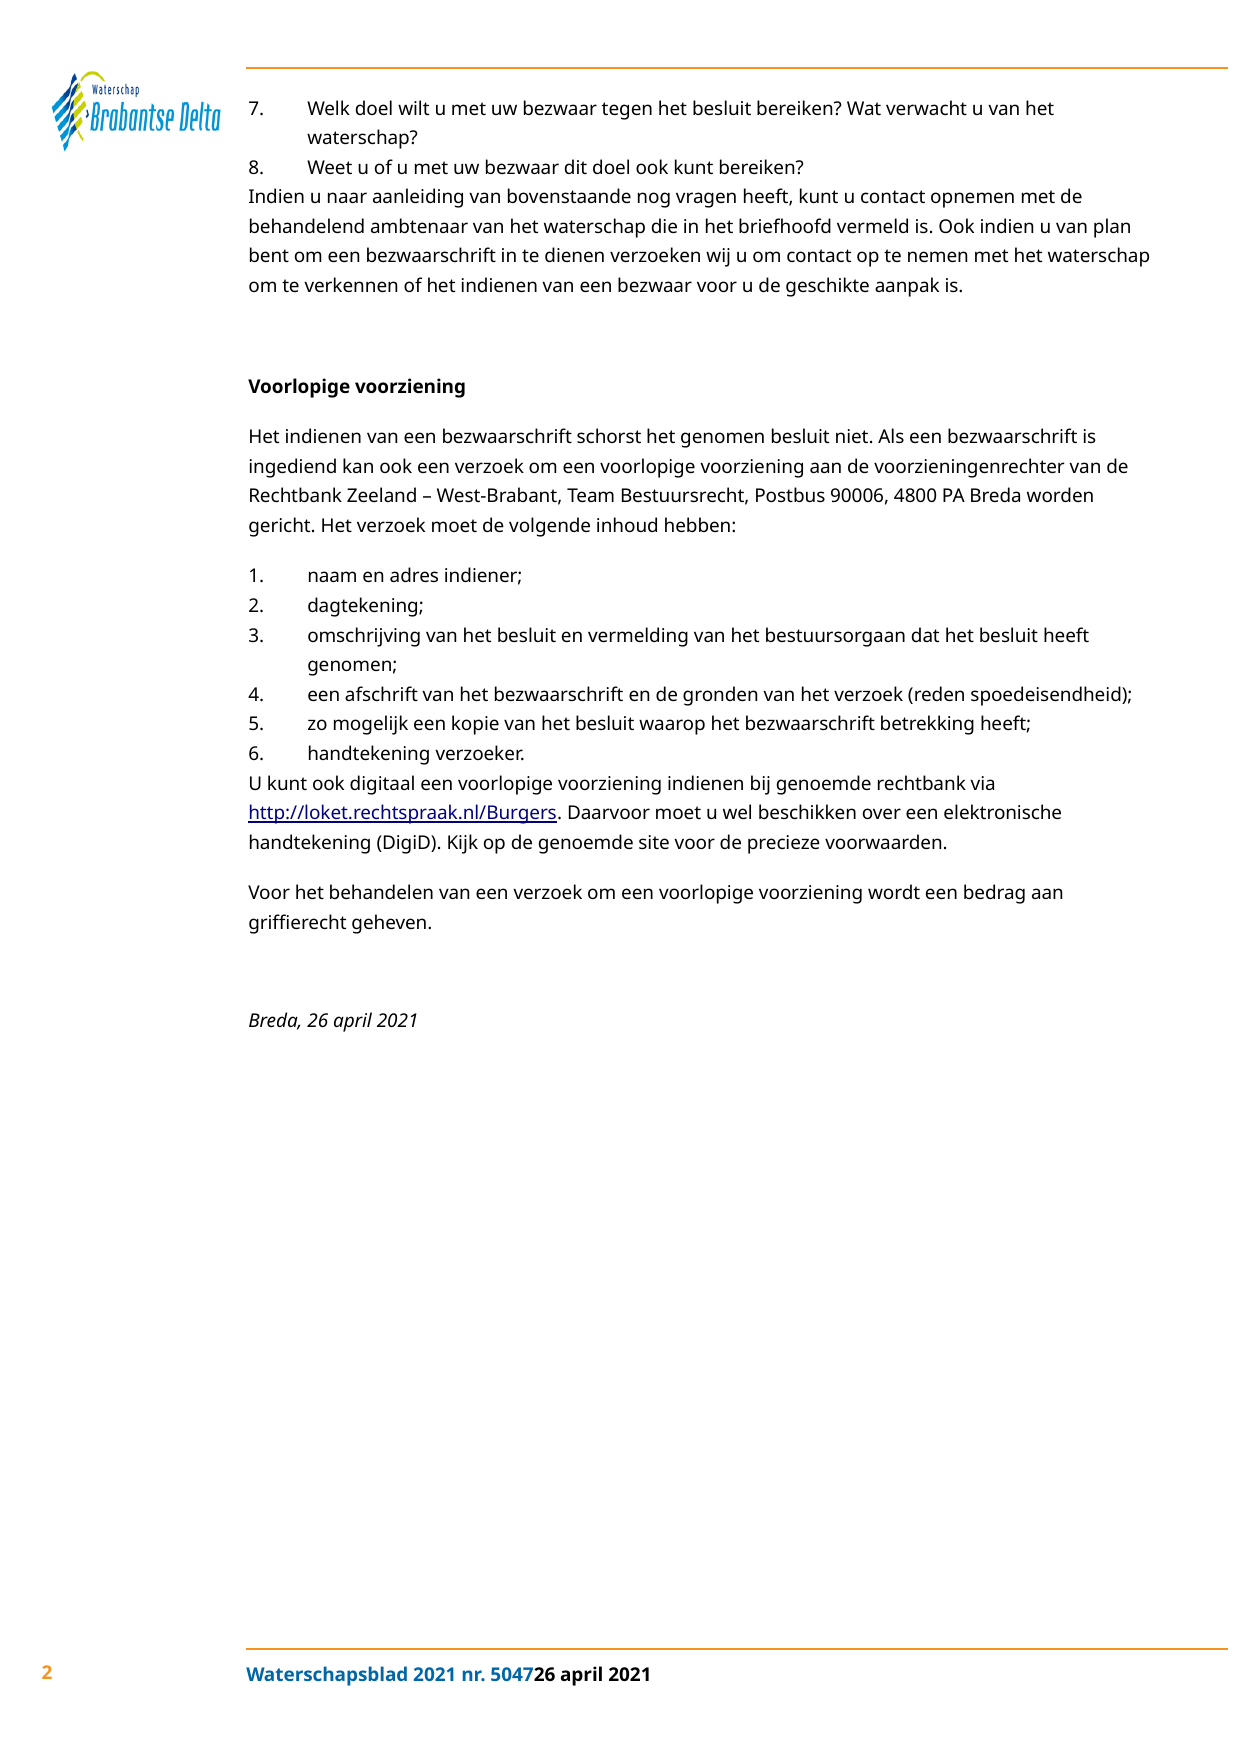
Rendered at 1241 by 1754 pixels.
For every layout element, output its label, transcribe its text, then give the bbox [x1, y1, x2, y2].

list handtekening verzoeker. [248, 740, 1152, 766]
text U kunt ook digitaal een voorlopige voorziening indienen bij genoemde rechtbank via http://loket.rechtspraak.nl/Burgers. Daarvoor moet u wel beschikken over een elektronische handtekening (DigiD). Kijk op de genoemde site voor de precieze voorwaarden. [248, 770, 1152, 855]
list naam en adres indiener; [248, 563, 1152, 588]
list zo mogelijk een kopie van het besluit waarop het bezwaarschrift betrekking heeft; [248, 711, 1152, 736]
list Welk doel wilt u met uw bezwaar tegen het besluit bereiken? Wat verwacht u van het waterschap? [248, 95, 1152, 150]
list een afschrift van het bezwaarschrift en de gronden van het verzoek (reden spoedeisendheid); [248, 681, 1152, 707]
list omschrijving van het besluit en vermelding van het bestuursorgaan dat het besluit heeft genomen; [248, 622, 1152, 677]
list Weet u of u met uw bezwaar dit doel ook kunt bereiken? [248, 154, 1152, 180]
text Voorlopige voorziening [248, 373, 1152, 399]
text Voor het behandelen van een verzoek om een voorlopige voorziening wordt een bedrag aan griffierecht geheven. [248, 879, 1152, 935]
list dagtekening; [248, 592, 1152, 618]
text Indien u naar aanleiding van bovenstaande nog vragen heeft, kunt u contact opnemen met de behandelend ambtenaar van het waterschap die in het briefhoofd vermeld is. Ook indien u van plan bent om een bezwaarschrift in te dienen verzoeken wij u om contact op te nemen met het waterschap om te verkennen of het indienen van een bezwaar voor u de geschikte aanpak is. [248, 183, 1152, 298]
text Het indienen van een bezwaarschrift schorst het genomen besluit niet. Als een bezwaarschrift is ingediend kan ook een verzoek om een voorlopige voorziening aan de voorzieningenrechter van de Rechtbank Zeeland – West-Brabant, Team Bestuursrecht, Postbus 90006, 4800 PA Breda worden gericht. Het verzoek moet de volgende inhoud hebben: [248, 423, 1152, 538]
picture [41, 47, 231, 172]
text Breda, 26 april 2021 [248, 1007, 1152, 1033]
